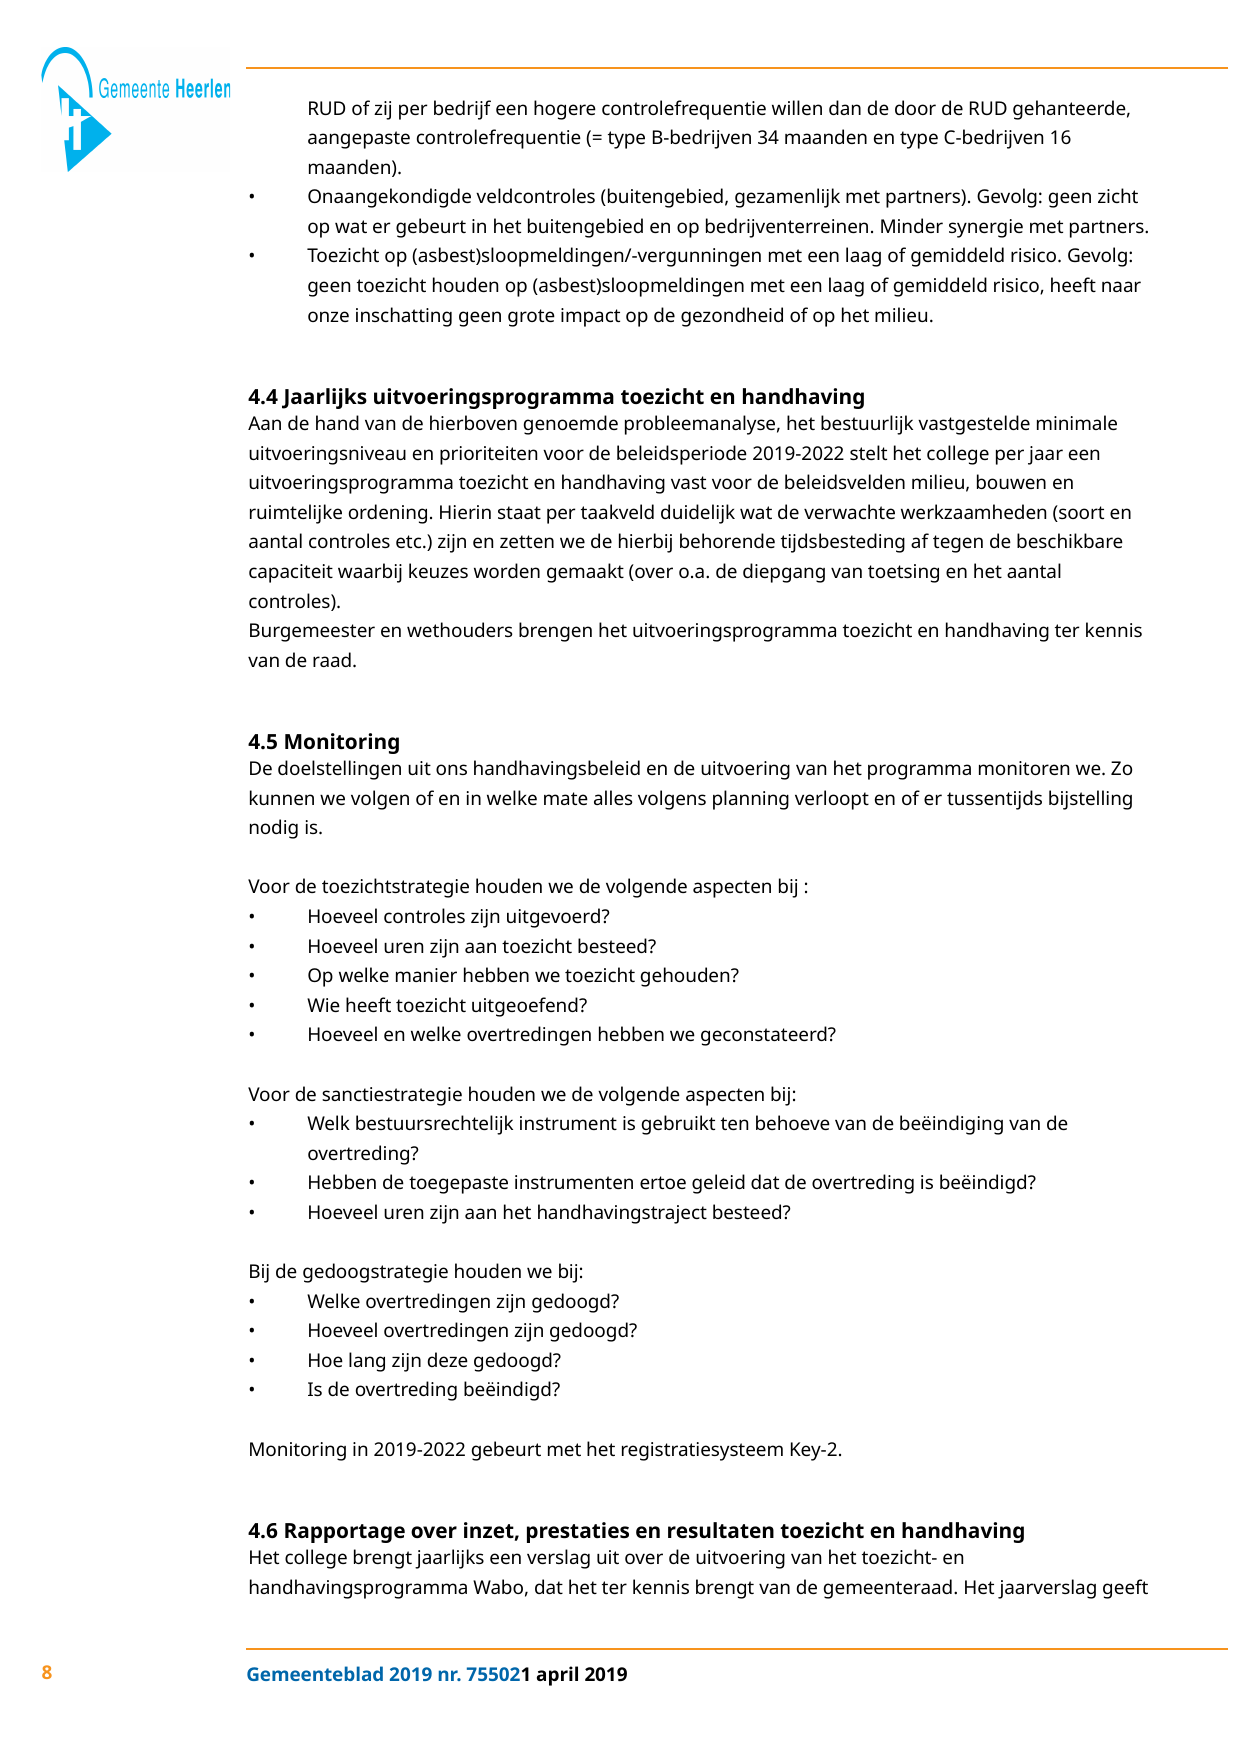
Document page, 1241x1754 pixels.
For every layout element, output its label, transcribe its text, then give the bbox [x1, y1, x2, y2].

text Voor de sanctiestrategie houden we de volgende aspecten bij: [248, 1081, 1152, 1107]
text 4.5 Monitoring [248, 727, 1152, 755]
picture [41, 47, 231, 172]
text Bij de gedoogstrategie houden we bij: [248, 1258, 1152, 1284]
list Welk bestuursrechtelijk instrument is gebruikt ten behoeve van de beëindiging van de overtreding? [248, 1110, 1152, 1166]
list Hoeveel controles zijn uitgevoerd? [248, 903, 1152, 929]
list Hoeveel overtredingen zijn gedoogd? [248, 1317, 1152, 1343]
list Hoeveel en welke overtredingen hebben we geconstateerd? [248, 1022, 1152, 1047]
text Voor de toezichtstrategie houden we de volgende aspecten bij : [248, 874, 1152, 899]
list Toezicht op (asbest)sloopmeldingen/-vergunningen met een laag of gemiddeld risico. Gevolg: geen toezicht houden op (asbest)sloopmeldingen met een laag of gemiddeld risico, heeft naar onze inschatting geen grote impact op de gezondheid of op het milieu. [248, 243, 1152, 328]
text Aan de hand van de hierboven genoemde probleemanalyse, het bestuurlijk vastgestelde minimale uitvoeringsniveau en prioriteiten voor de beleidsperiode 2019-2022 stelt het college per jaar een uitvoeringsprogramma toezicht en handhaving vast voor de beleidsvelden milieu, bouwen en ruimtelijke ordening. Hierin staat per taakveld duidelijk wat de verwachte werkzaamheden (soort en aantal controles etc.) zijn en zetten we de hierbij behorende tijdsbesteding af tegen de beschikbare capaciteit waarbij keuzes worden gemaakt (over o.a. de diepgang van toetsing en het aantal controles). [248, 410, 1152, 613]
text 4.6 Rapportage over inzet, prestaties en resultaten toezicht en handhaving [248, 1516, 1152, 1544]
list RUD of zij per bedrijf een hogere controlefrequentie willen dan de door de RUD gehanteerde, aangepaste controlefrequentie (= type B-bedrijven 34 maanden en type C-bedrijven 16 maanden). [248, 95, 1152, 180]
list Welke overtredingen zijn gedoogd? [248, 1288, 1152, 1314]
text Monitoring in 2019-2022 gebeurt met het registratiesysteem Key-2. [248, 1436, 1152, 1462]
text Burgemeester en wethouders brengen het uitvoeringsprogramma toezicht en handhaving ter kennis van de raad. [248, 617, 1152, 673]
list Hoeveel uren zijn aan het handhavingstraject besteed? [248, 1199, 1152, 1225]
text De doelstellingen uit ons handhavingsbeleid en de uitvoering van het programma monitoren we. Zo kunnen we volgen of en in welke mate alles volgens planning verloopt en of er tussentijds bijstelling nodig is. [248, 755, 1152, 840]
text Het college brengt jaarlijks een verslag uit over de uitvoering van het toezicht- en handhavingsprogramma Wabo, dat het ter kennis brengt van de gemeenteraad. Het jaarverslag geeft [248, 1544, 1152, 1599]
list Op welke manier hebben we toezicht gehouden? [248, 962, 1152, 988]
picture [41, 47, 58, 70]
list Hebben de toegepaste instrumenten ertoe geleid dat de overtreding is beëindigd? [248, 1169, 1152, 1195]
list Is de overtreding beëindigd? [248, 1377, 1152, 1402]
list Hoeveel uren zijn aan toezicht besteed? [248, 933, 1152, 959]
list Wie heeft toezicht uitgeoefend? [248, 992, 1152, 1018]
list Onaangekondigde veldcontroles (buitengebied, gezamenlijk met partners). Gevolg: geen zicht op wat er gebeurt in het buitengebied en op bedrijventerreinen. Minder synergie met partners. [248, 183, 1152, 239]
text 4.4 Jaarlijks uitvoeringsprogramma toezicht en handhaving [248, 382, 1152, 410]
list Hoe lang zijn deze gedoogd? [248, 1347, 1152, 1373]
